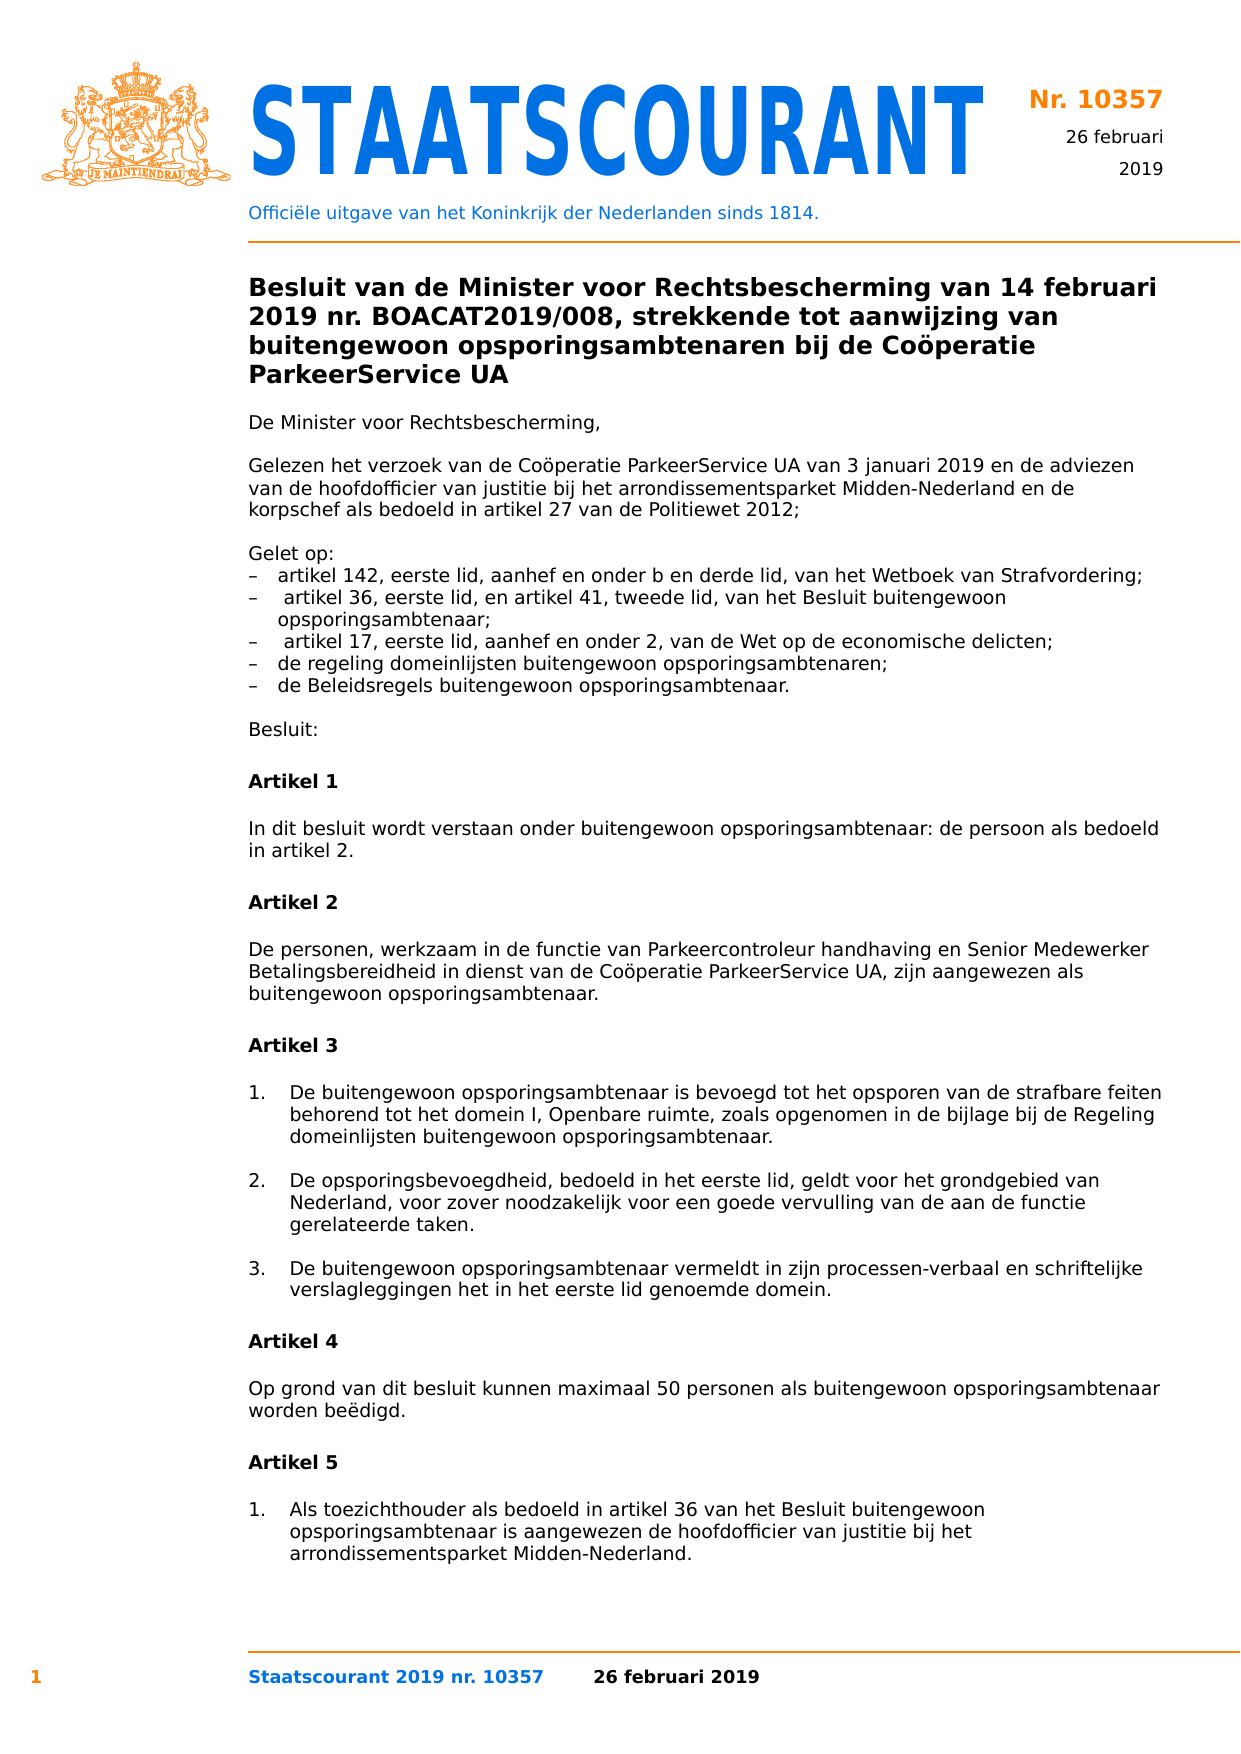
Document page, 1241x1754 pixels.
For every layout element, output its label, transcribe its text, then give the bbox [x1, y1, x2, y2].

text 1. De buitengewoon opsporingsambtenaar is bevoegd tot het opsporen van de strafbare feiten behorend tot het domein I, Openbare ruimte, zoals opgenomen in de bijlage bij de Regeling domeinlijsten buitengewoon opsporingsambtenaar. [248, 1082, 1163, 1148]
subtitle Artikel 5 [248, 1452, 1163, 1474]
text 1. Als toezichthouder als bedoeld in artikel 36 van het Besluit buitengewoon opsporingsambtenaar is aangewezen de hoofdofficier van justitie bij het arrondissementsparket Midden-Nederland. [248, 1499, 1163, 1565]
picture [41, 62, 231, 186]
text In dit besluit wordt verstaan onder buitengewoon opsporingsambtenaar: de persoon als bedoeld in artikel 2. [248, 818, 1163, 862]
text Op grond van dit besluit kunnen maximaal 50 personen als buitengewoon opsporingsambtenaar worden beëdigd. [248, 1378, 1163, 1422]
text 3. De buitengewoon opsporingsambtenaar vermeldt in zijn processen-verbaal en schriftelijke verslagleggingen het in het eerste lid genoemde domein. [248, 1257, 1163, 1301]
text Gelet op: [248, 543, 1163, 565]
text De Minister voor Rechtsbescherming, [248, 412, 1163, 433]
table_header STAATSCOURANT [248, 62, 998, 203]
table_cell Officiële uitgave van het Koninkrijk der Nederlanden sinds 1814. [248, 203, 1240, 241]
text – artikel 36, eerste lid, en artikel 41, tweede lid, van het Besluit buitengewoon opsporingsambtenaar; [248, 587, 1163, 631]
text 2. De opsporingsbevoegdheid, bedoeld in het eerste lid, geldt voor het grondgebied van Nederland, voor zover noodzakelijk voor een goede vervulling van de aan de functie gerelateerde taken. [248, 1169, 1163, 1236]
subtitle Besluit van de Minister voor Rechtsbescherming van 14 februari 2019 nr. BOACAT2019/008, strekkende tot aanwijzing van buitengewoon opsporingsambtenaren bij de Coöperatie ParkeerService UA [248, 273, 1163, 390]
text – de regeling domeinlijsten buitengewoon opsporingsambtenaren; [248, 653, 1163, 675]
table_header Nr. 10357 [998, 62, 1240, 121]
text – artikel 142, eerste lid, aanhef en onder b en derde lid, van het Wetboek van Strafvordering; [248, 565, 1163, 587]
subtitle Artikel 2 [248, 892, 1163, 914]
text – artikel 17, eerste lid, aanhef en onder 2, van de Wet op de economische delicten; [248, 631, 1163, 653]
table_cell 26 februari [998, 121, 1240, 153]
text De personen, werkzaam in de functie van Parkeercontroleur handhaving en Senior Medewerker Betalingsbereidheid in dienst van de Coöperatie ParkeerService UA, zijn aangewezen als buitengewoon opsporingsambtenaar. [248, 939, 1163, 1005]
table_cell 2019 [998, 153, 1240, 203]
subtitle Artikel 4 [248, 1331, 1163, 1353]
subtitle Artikel 3 [248, 1035, 1163, 1057]
subtitle Artikel 1 [248, 771, 1163, 793]
text Besluit: [248, 719, 1163, 741]
text – de Beleidsregels buitengewoon opsporingsambtenaar. [248, 675, 1163, 697]
text Gelezen het verzoek van de Coöperatie ParkeerService UA van 3 januari 2019 en de adviezen van de hoofdofficier van justitie bij het arrondissementsparket Midden-Nederland en de korpschef als bedoeld in artikel 27 van de Politiewet 2012; [248, 455, 1163, 521]
table_header [25, 62, 248, 241]
